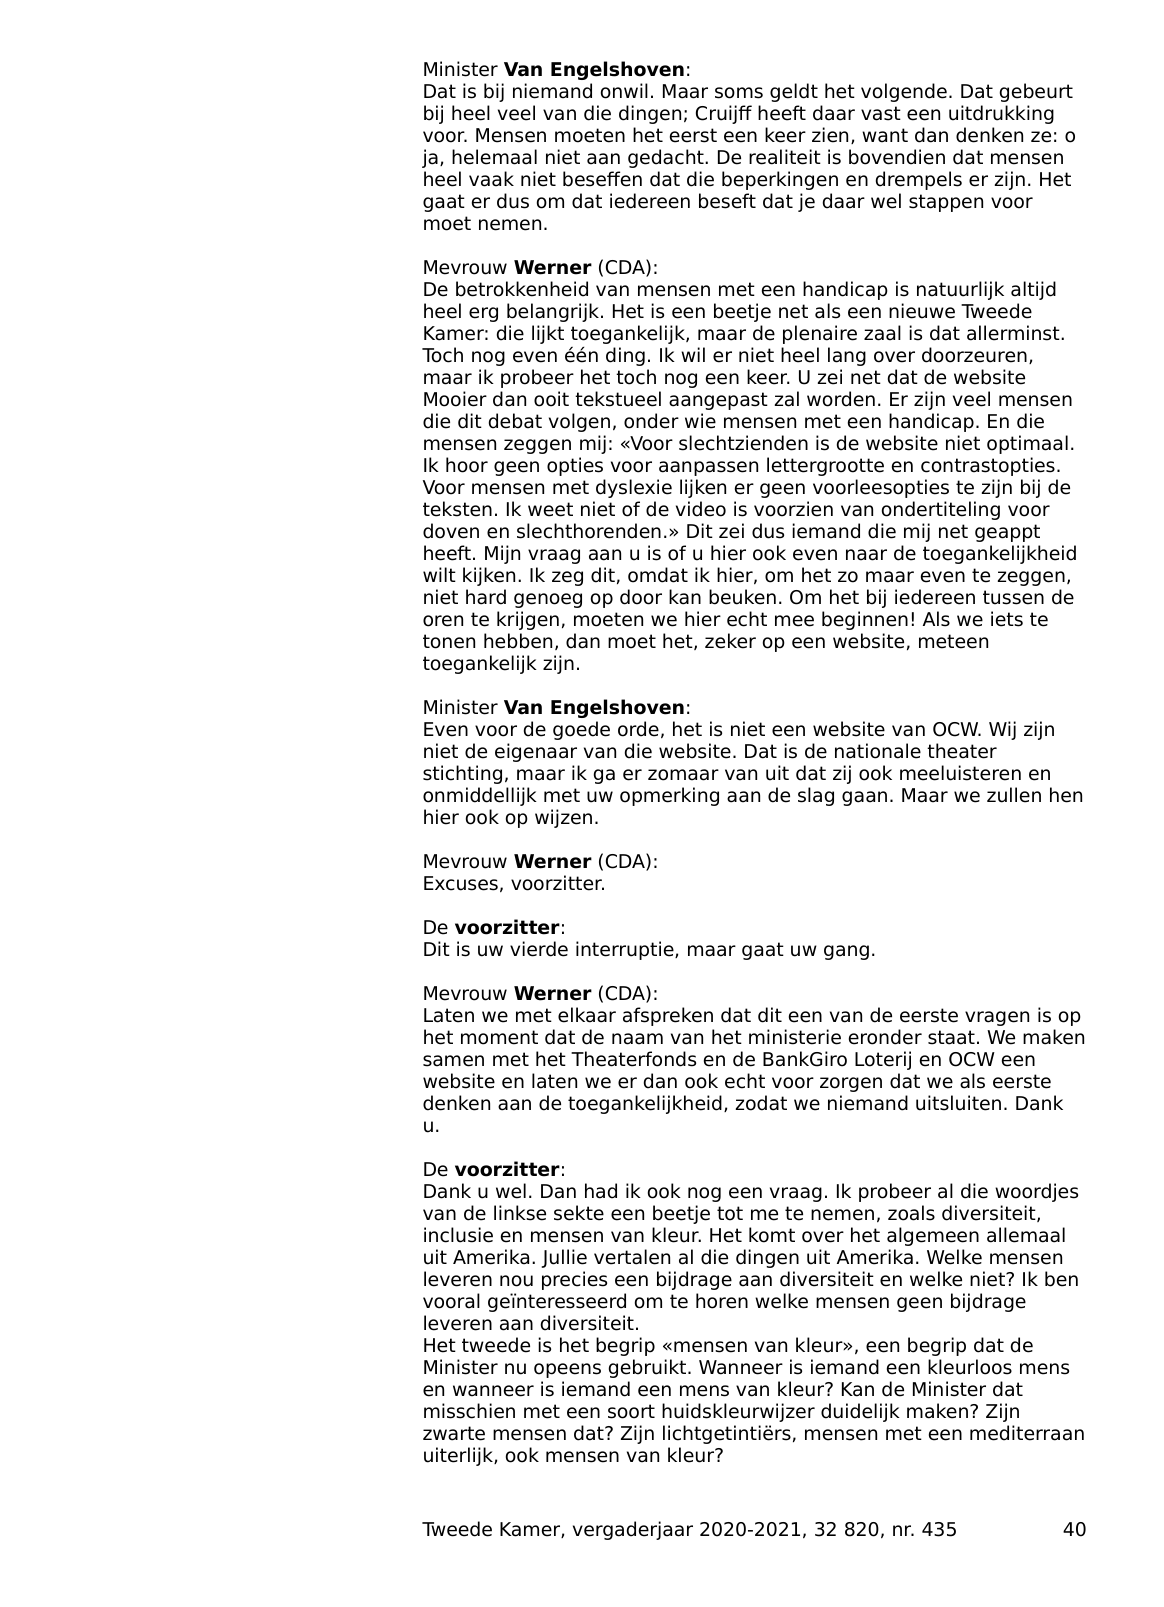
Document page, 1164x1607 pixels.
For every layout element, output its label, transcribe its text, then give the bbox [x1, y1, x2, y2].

text Laten we met elkaar afspreken dat dit een van de eerste vragen is op het moment dat de naam van het ministerie eronder staat. We maken samen met het Theaterfonds en de BankGiro Loterij en OCW een website en laten we er dan ook echt voor zorgen dat we als eerste denken aan de toegankelijkheid, zodat we niemand uitsluiten. Dank u. [422, 1005, 1087, 1137]
text De voorzitter: [422, 1159, 1087, 1181]
text De voorzitter: [422, 917, 1087, 939]
text Even voor de goede orde, het is niet een website van OCW. Wij zijn niet de eigenaar van die website. Dat is de nationale theater stichting, maar ik ga er zomaar van uit dat zij ook meeluisteren en onmiddellijk met uw opmerking aan de slag gaan. Maar we zullen hen hier ook op wijzen. [422, 719, 1087, 829]
text Dat is bij niemand onwil. Maar soms geldt het volgende. Dat gebeurt bij heel veel van die dingen; Cruijff heeft daar vast een uitdrukking voor. Mensen moeten het eerst een keer zien, want dan denken ze: o ja, helemaal niet aan gedacht. De realiteit is bovendien dat mensen heel vaak niet beseffen dat die beperkingen en drempels er zijn. Het gaat er dus om dat iedereen beseft dat je daar wel stappen voor moet nemen. [422, 81, 1087, 235]
text Toch nog even één ding. Ik wil er niet heel lang over doorzeuren, maar ik probeer het toch nog een keer. U zei net dat de website Mooier dan ooit tekstueel aangepast zal worden. Er zijn veel mensen die dit debat volgen, onder wie mensen met een handicap. En die mensen zeggen mij: «Voor slechtzienden is de website niet optimaal. Ik hoor geen opties voor aanpassen lettergrootte en contrastopties. Voor mensen met dyslexie lijken er geen voorleesopties te zijn bij de teksten. Ik weet niet of de video is voorzien van ondertiteling voor doven en slechthorenden.» Dit zei dus iemand die mij net geappt heeft. Mijn vraag aan u is of u hier ook even naar de toegankelijkheid wilt kijken. Ik zeg dit, omdat ik hier, om het zo maar even te zeggen, niet hard genoeg op door kan beuken. Om het bij iedereen tussen de oren te krijgen, moeten we hier echt mee beginnen! Als we iets te tonen hebben, dan moet het, zeker op een website, meteen toegankelijk zijn. [422, 345, 1087, 675]
text Dank u wel. Dan had ik ook nog een vraag. Ik probeer al die woordjes van de linkse sekte een beetje tot me te nemen, zoals diversiteit, inclusie en mensen van kleur. Het komt over het algemeen allemaal uit Amerika. Jullie vertalen al die dingen uit Amerika. Welke mensen leveren nou precies een bijdrage aan diversiteit en welke niet? Ik ben vooral geïnteresseerd om te horen welke mensen geen bijdrage leveren aan diversiteit. [422, 1181, 1087, 1335]
text Mevrouw Werner (CDA): [422, 983, 1087, 1005]
text Excuses, voorzitter. [422, 873, 1087, 895]
text De betrokkenheid van mensen met een handicap is natuurlijk altijd heel erg belangrijk. Het is een beetje net als een nieuwe Tweede Kamer: die lijkt toegankelijk, maar de plenaire zaal is dat allerminst. [422, 279, 1087, 345]
text Het tweede is het begrip «mensen van kleur», een begrip dat de Minister nu opeens gebruikt. Wanneer is iemand een kleurloos mens en wanneer is iemand een mens van kleur? Kan de Minister dat misschien met een soort huidskleurwijzer duidelijk maken? Zijn zwarte mensen dat? Zijn lichtgetintiërs, mensen met een mediterraan uiterlijk, ook mensen van kleur? [422, 1335, 1087, 1467]
text Mevrouw Werner (CDA): [422, 257, 1087, 279]
text Minister Van Engelshoven: [422, 697, 1087, 719]
text Dit is uw vierde interruptie, maar gaat uw gang. [422, 939, 1087, 961]
text Minister Van Engelshoven: [422, 59, 1087, 81]
text Mevrouw Werner (CDA): [422, 851, 1087, 873]
